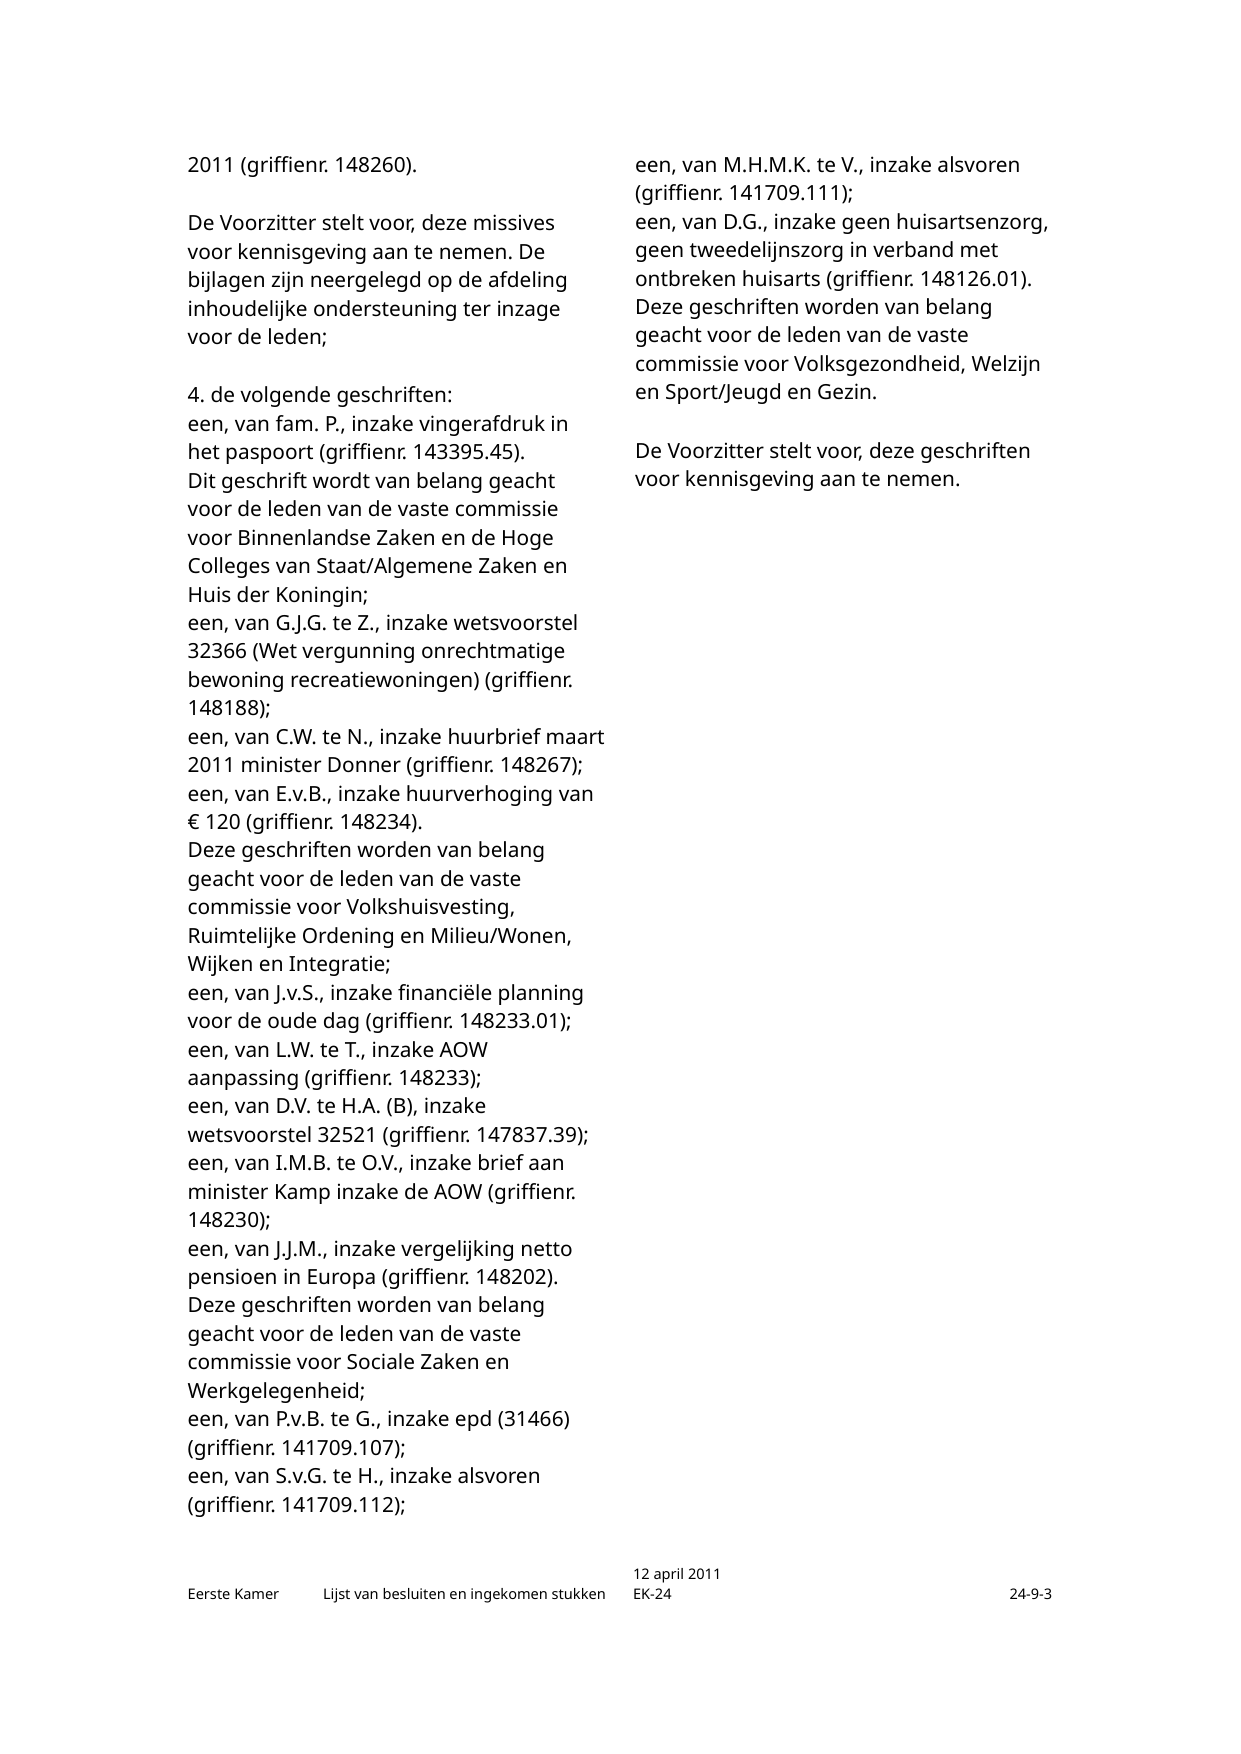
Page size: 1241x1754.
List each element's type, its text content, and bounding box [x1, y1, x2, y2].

text een, van I.M.B. te O.V., inzake brief aan minister Kamp inzake de AOW (griffienr. 148230); [187, 1148, 605, 1234]
text een, van D.V. te H.A. (B), inzake wetsvoorstel 32521 (griffienr. 147837.39); [187, 1092, 605, 1148]
text een, van G.J.G. te Z., inzake wetsvoorstel 32366 (Wet vergunning onrechtmatige bewoning recreatiewoningen) (griffienr. 148188); [187, 608, 605, 722]
text Dit geschrift wordt van belang geacht voor de leden van de vaste commissie voor Binnenlandse Zaken en de Hoge Colleges van Staat/Algemene Zaken en Huis der Koningin; [187, 466, 605, 608]
text een, van D.G., inzake geen huisartsenzorg, geen tweedelijnszorg in verband met ontbreken huisarts (griffienr. 148126.01). [635, 207, 1053, 292]
text een, van M.H.M.K. te V., inzake alsvoren (griffienr. 141709.111); [635, 150, 1053, 207]
text een, van E.v.B., inzake huurverhoging van € 120 (griffienr. 148234). [187, 779, 605, 836]
text De Voorzitter stelt voor, deze geschriften voor kennisgeving aan te nemen. [635, 436, 1053, 493]
text een, van C.W. te N., inzake huurbrief maart 2011 minister Donner (griffienr. 148267); [187, 722, 605, 779]
text Deze geschriften worden van belang geacht voor de leden van de vaste commissie voor Sociale Zaken en Werkgelegenheid; [187, 1291, 605, 1404]
text een, van fam. P., inzake vingerafdruk in het paspoort (griffienr. 143395.45). [187, 409, 605, 466]
text een, van J.J.M., inzake vergelijking netto pensioen in Europa (griffienr. 148202). [187, 1234, 605, 1291]
text Deze geschriften worden van belang geacht voor de leden van de vaste commissie voor Volksgezondheid, Welzijn en Sport/Jeugd en Gezin. [635, 292, 1053, 406]
text een, van P.v.B. te G., inzake epd (31466) (griffienr. 141709.107); [187, 1404, 605, 1461]
text een, van S.v.G. te H., inzake alsvoren (griffienr. 141709.112); [187, 1461, 605, 1518]
text 2011 (griffienr. 148260). [187, 150, 605, 178]
text een, van L.W. te T., inzake AOW aanpassing (griffienr. 148233); [187, 1035, 605, 1092]
text een, van J.v.S., inzake financiële planning voor de oude dag (griffienr. 148233.01); [187, 978, 605, 1035]
text De Voorzitter stelt voor, deze missives voor kennisgeving aan te nemen. De bijlagen zijn neergelegd op de afdeling inhoudelijke ondersteuning ter inzage voor de leden; [187, 208, 605, 351]
text Deze geschriften worden van belang geacht voor de leden van de vaste commissie voor Volkshuisvesting, Ruimtelijke Ordening en Milieu/Wonen, Wijken en Integratie; [187, 836, 605, 978]
text 4. de volgende geschriften: [187, 381, 605, 409]
